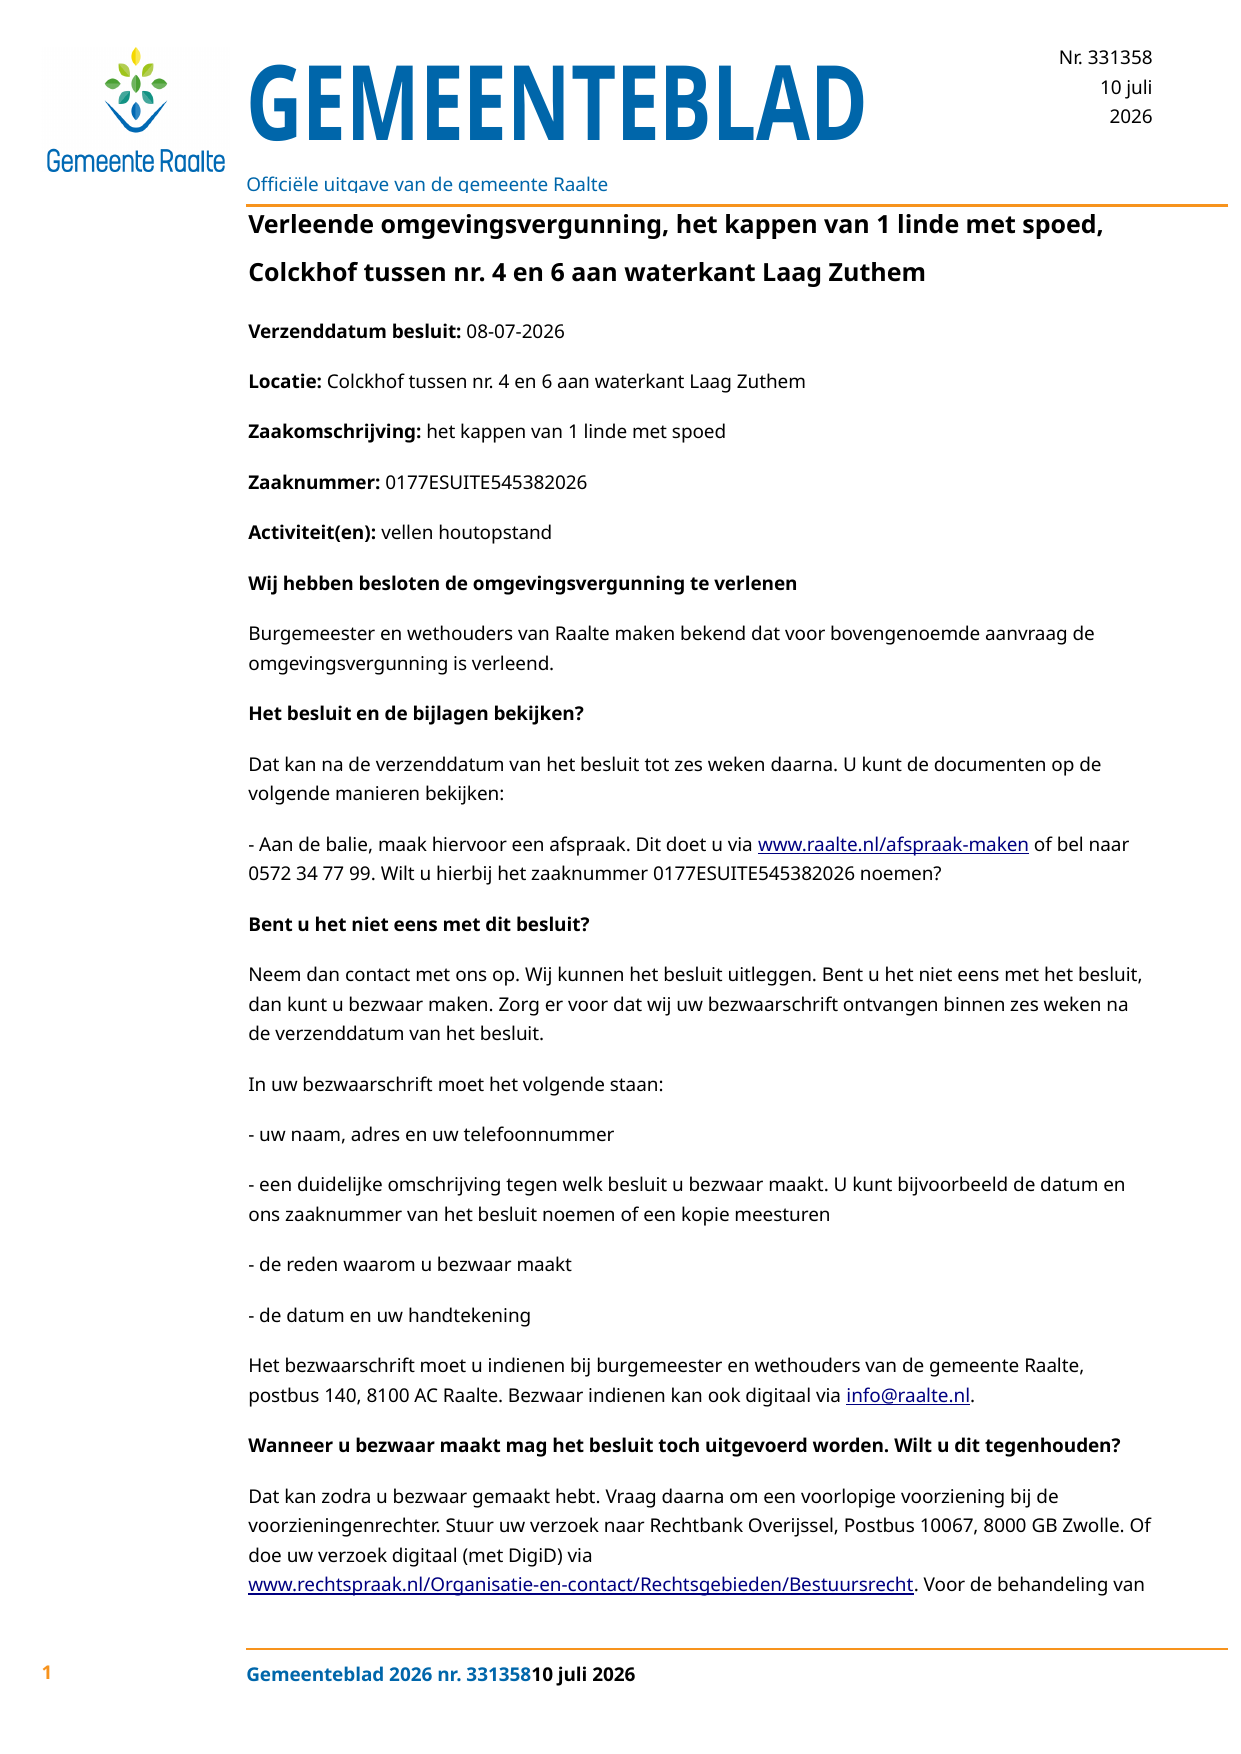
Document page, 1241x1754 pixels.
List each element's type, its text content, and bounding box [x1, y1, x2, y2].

text Dat kan na de verzenddatum van het besluit tot zes weken daarna. U kunt de documenten op de volgende manieren bekijken: [248, 751, 1152, 806]
text Verzenddatum besluit: 08-07-2026 [248, 318, 1152, 344]
picture [41, 47, 231, 172]
text Neem dan contact met ons op. Wij kunnen het besluit uitleggen. Bent u het niet eens met het besluit, dan kunt u bezwaar maken. Zorg er voor dat wij uw bezwaarschrift ontvangen binnen zes weken na de verzenddatum van het besluit. [248, 961, 1152, 1046]
text In uw bezwaarschrift moet het volgende staan: [248, 1071, 1152, 1097]
text Bent u het niet eens met dit besluit? [248, 911, 1152, 937]
text - uw naam, adres en uw telefoonnummer [248, 1121, 1152, 1147]
text Zaaknummer: 0177ESUITE545382026 [248, 469, 1152, 495]
text Het besluit en de bijlagen bekijken? [248, 700, 1152, 726]
text - Aan de balie, maak hiervoor een afspraak. Dit doet u via www.raalte.nl/afspraak-maken of bel naar 0572 34 77 99. Wilt u hierbij het zaaknummer 0177ESUITE545382026 noemen? [248, 831, 1152, 886]
text - de datum en uw handtekening [248, 1302, 1152, 1328]
text - de reden waarom u bezwaar maakt [248, 1252, 1152, 1277]
text Verleende omgevingsvergunning, het kappen van 1 linde met spoed, Colckhof tussen nr. 4 en 6 aan waterkant Laag Zuthem [248, 207, 1152, 288]
text Wanneer u bezwaar maakt mag het besluit toch uitgevoerd worden. Wilt u dit tegenhouden? [248, 1432, 1152, 1458]
text - een duidelijke omschrijving tegen welk besluit u bezwaar maakt. U kunt bijvoorbeeld de datum en ons zaaknummer van het besluit noemen of een kopie meesturen [248, 1172, 1152, 1227]
text Dat kan zodra u bezwaar gemaakt hebt. Vraag daarna om een voorlopige voorziening bij de voorzieningenrechter. Stuur uw verzoek naar Rechtbank Overijssel, Postbus 10067, 8000 GB Zwolle. Of doe uw verzoek digitaal (met DigiD) via www.rechtspraak.nl/Organisatie-en-contact/Rechtsgebieden/Bestuursrecht. Voor de behandeling van [248, 1483, 1152, 1597]
text Locatie: Colckhof tussen nr. 4 en 6 aan waterkant Laag Zuthem [248, 368, 1152, 394]
text Zaakomschrijving: het kappen van 1 linde met spoed [248, 419, 1152, 444]
text Activiteit(en): vellen houtopstand [248, 519, 1152, 545]
text Wij hebben besloten de omgevingsvergunning te verlenen [248, 570, 1152, 596]
text Het bezwaarschrift moet u indienen bij burgemeester en wethouders van de gemeente Raalte, postbus 140, 8100 AC Raalte. Bezwaar indienen kan ook digitaal via info@raalte.nl. [248, 1352, 1152, 1408]
text Burgemeester en wethouders van Raalte maken bekend dat voor bovengenoemde aanvraag de omgevingsvergunning is verleend. [248, 620, 1152, 676]
